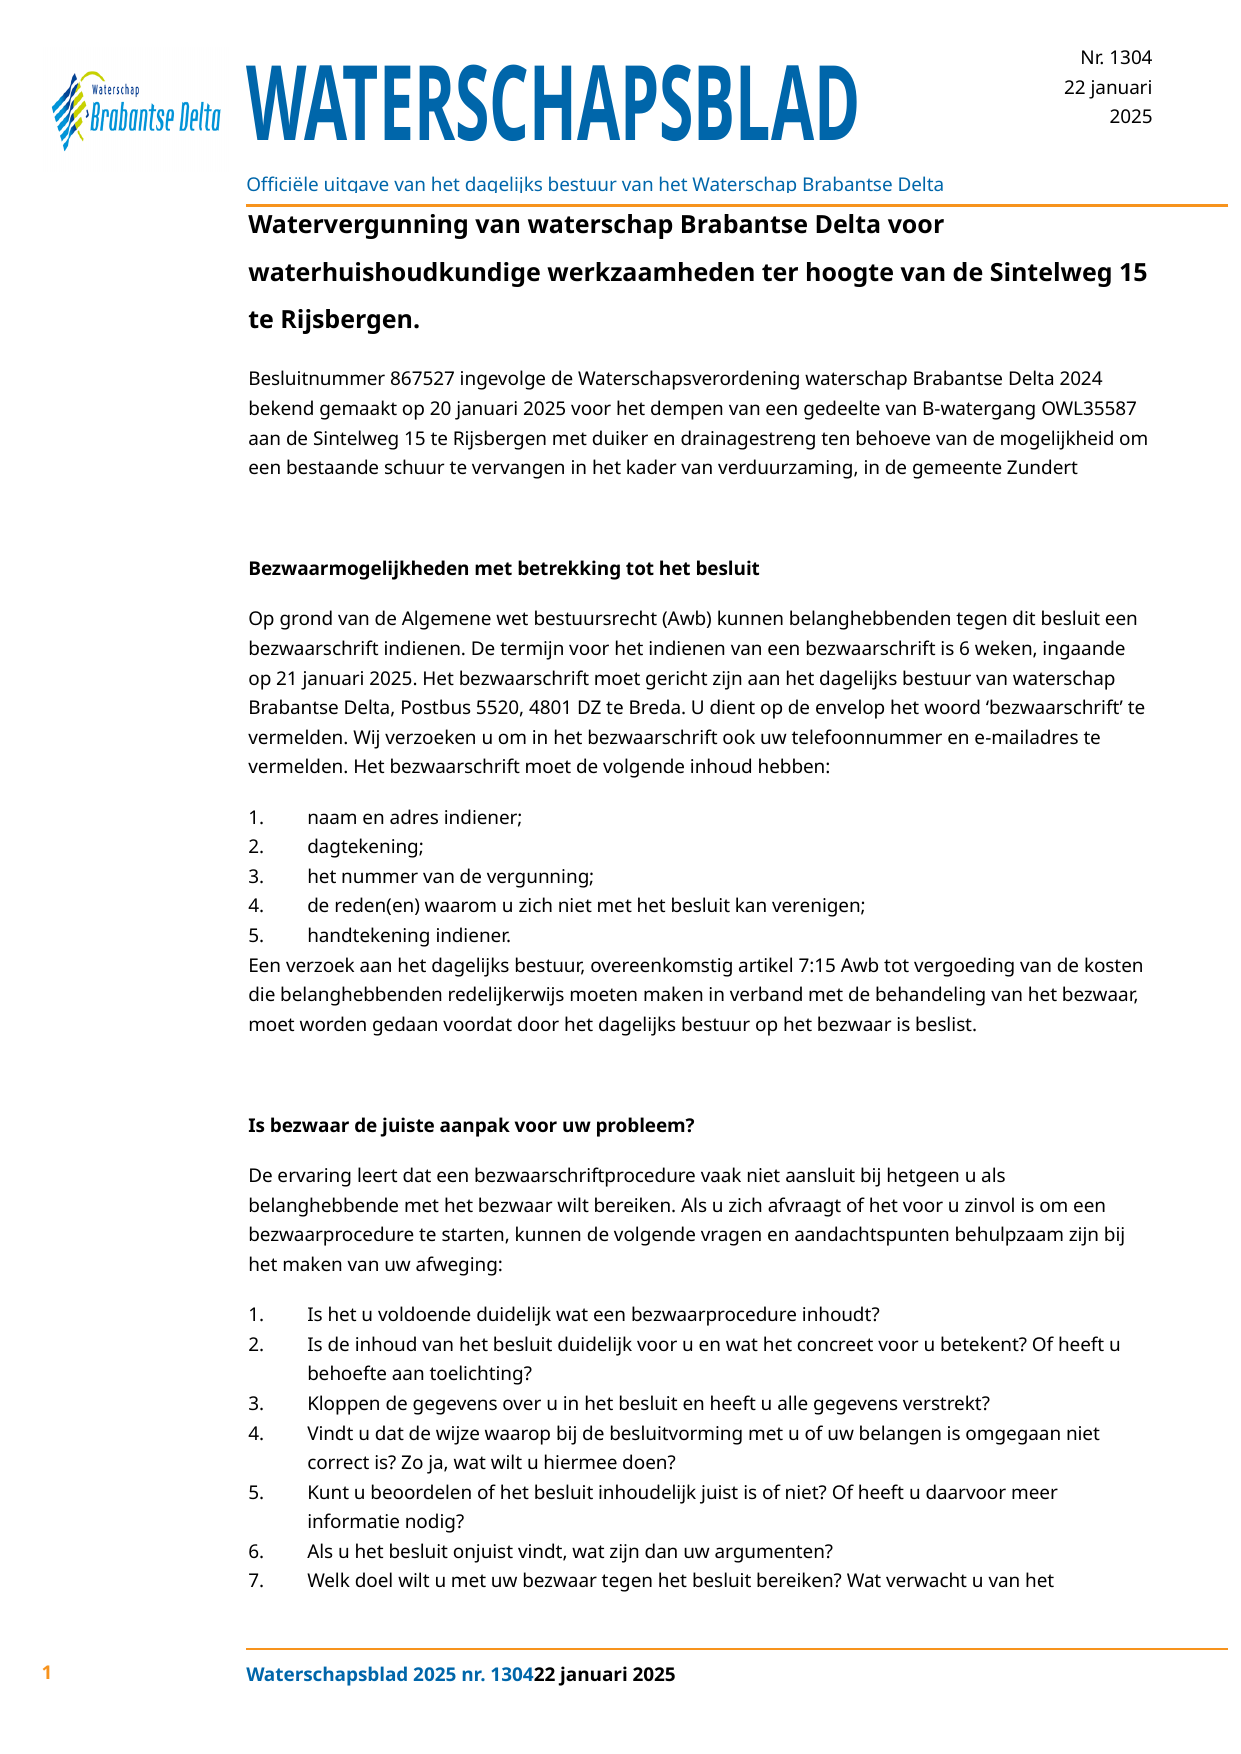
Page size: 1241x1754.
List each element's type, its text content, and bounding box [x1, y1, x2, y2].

text De ervaring leert dat een bezwaarschriftprocedure vaak niet aansluit bij hetgeen u als belanghebbende met het bezwaar wilt bereiken. Als u zich afvraagt of het voor u zinvol is om een bezwaarprocedure te starten, kunnen de volgende vragen en aandachtspunten behulpzaam zijn bij het maken van uw afweging: [248, 1162, 1152, 1277]
list naam en adres indiener; [248, 804, 1152, 829]
list Is de inhoud van het besluit duidelijk voor u en wat het concreet voor u betekent? Of heeft u behoefte aan toelichting? [248, 1331, 1152, 1386]
list het nummer van de vergunning; [248, 863, 1152, 889]
text Bezwaarmogelijkheden met betrekking tot het besluit [248, 555, 1152, 581]
list handtekening indiener. [248, 922, 1152, 948]
list Als u het besluit onjuist vindt, wat zijn dan uw argumenten? [248, 1538, 1152, 1564]
picture [41, 47, 231, 172]
list dagtekening; [248, 833, 1152, 859]
list de reden(en) waarom u zich niet met het besluit kan verenigen; [248, 893, 1152, 918]
list Vindt u dat de wijze waarop bij de besluitvorming met u of uw belangen is omgegaan niet correct is? Zo ja, wat wilt u hiermee doen? [248, 1420, 1152, 1475]
text Besluitnummer 867527 ingevolge de Waterschapsverordening waterschap Brabantse Delta 2024 bekend gemaakt op 20 januari 2025 voor het dempen van een gedeelte van B-watergang OWL35587 aan de Sintelweg 15 te Rijsbergen met duiker en drainagestreng ten behoeve van de mogelijkheid om een bestaande schuur te vervangen in het kader van verduurzaming, in de gemeente Zundert [248, 366, 1152, 480]
text Watervergunning van waterschap Brabantse Delta voor waterhuishoudkundige werkzaamheden ter hoogte van de Sintelweg 15 te Rijsbergen. [248, 207, 1152, 336]
text Is bezwaar de juiste aanpak voor uw probleem? [248, 1112, 1152, 1137]
list Kloppen de gegevens over u in het besluit en heeft u alle gegevens verstrekt? [248, 1390, 1152, 1416]
list Welk doel wilt u met uw bezwaar tegen het besluit bereiken? Wat verwacht u van het [248, 1568, 1152, 1593]
list Is het u voldoende duidelijk wat een bezwaarprocedure inhoudt? [248, 1301, 1152, 1327]
list Kunt u beoordelen of het besluit inhoudelijk juist is of niet? Of heeft u daarvoor meer informatie nodig? [248, 1479, 1152, 1534]
text Op grond van de Algemene wet bestuursrecht (Awb) kunnen belanghebbenden tegen dit besluit een bezwaarschrift indienen. De termijn voor het indienen van een bezwaarschrift is 6 weken, ingaande op 21 januari 2025. Het bezwaarschrift moet gericht zijn aan het dagelijks bestuur van waterschap Brabantse Delta, Postbus 5520, 4801 DZ te Breda. U dient op de envelop het woord ‘bezwaarschrift’ te vermelden. Wij verzoeken u om in het bezwaarschrift ook uw telefoonnummer en e‑mailadres te vermelden. Het bezwaarschrift moet de volgende inhoud hebben: [248, 606, 1152, 779]
text Een verzoek aan het dagelijks bestuur, overeenkomstig artikel 7:15 Awb tot vergoeding van de kosten die belanghebbenden redelijkerwijs moeten maken in verband met de behandeling van het bezwaar, moet worden gedaan voordat door het dagelijks bestuur op het bezwaar is beslist. [248, 952, 1152, 1037]
